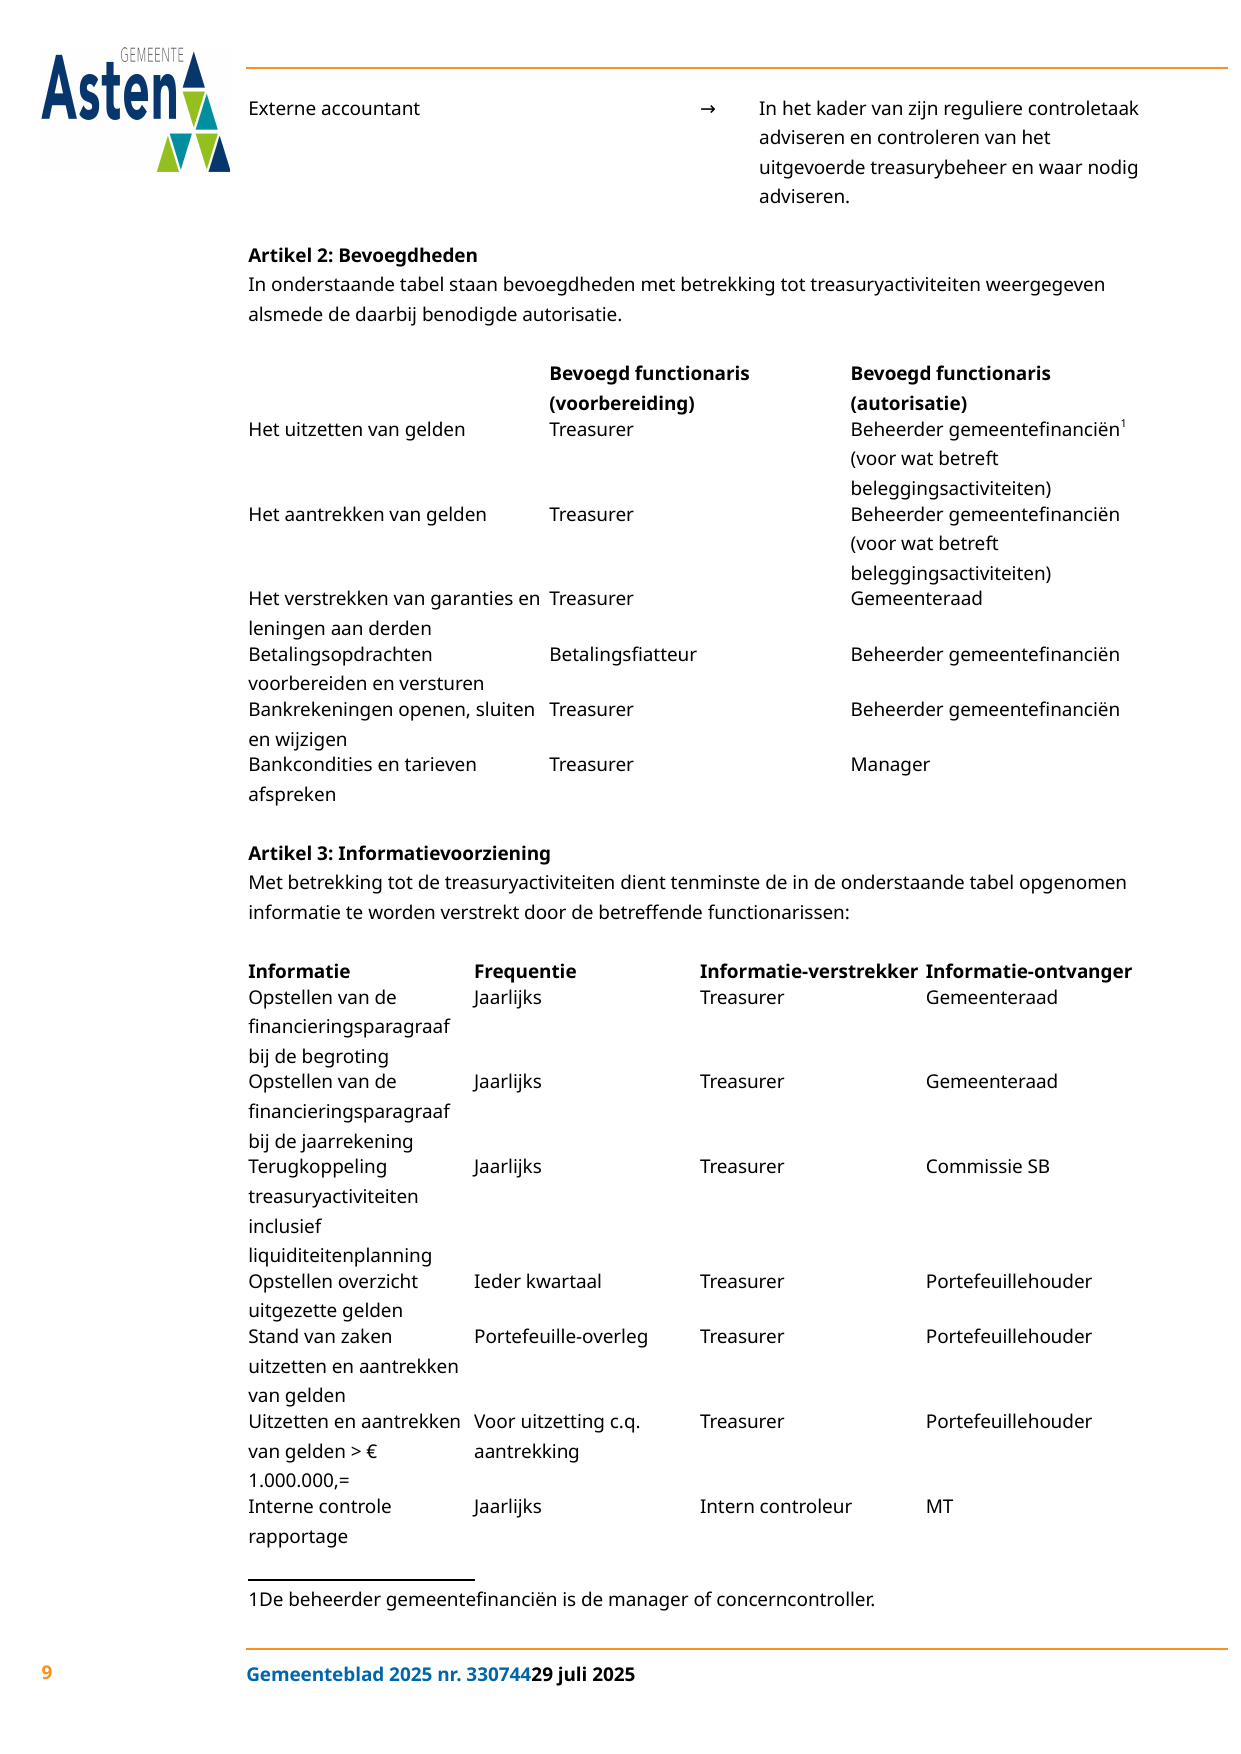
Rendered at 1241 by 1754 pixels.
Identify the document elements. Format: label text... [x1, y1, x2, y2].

table_cell Treasurer [700, 1154, 926, 1268]
table_cell Het aantrekken van gelden [248, 501, 549, 586]
table_cell Opstellen overzicht uitgezette gelden [248, 1268, 474, 1323]
table_cell Portefeuille-overleg [474, 1324, 700, 1408]
table_cell Bankcondities en tarieven afspreken [248, 752, 549, 807]
table_cell Ieder kwartaal [474, 1268, 700, 1323]
table_cell Portefeuillehouder [926, 1268, 1152, 1323]
table_cell Beheerder gemeentefinanciën (voor wat betreft beleggingsactiviteiten) [850, 416, 1152, 501]
table_cell Interne controle rapportage [248, 1493, 474, 1548]
table_header [248, 361, 549, 416]
table_cell Jaarlijks [474, 1154, 700, 1268]
table_cell Terugkoppeling treasuryactiviteiten inclusief liquiditeitenplanning [248, 1154, 474, 1268]
table_cell Externe accountant [248, 95, 700, 209]
table_cell Treasurer [700, 1069, 926, 1154]
text Artikel 2: Bevoegdheden [248, 242, 1152, 268]
table_cell Gemeenteraad [926, 984, 1152, 1069]
table_cell Gemeenteraad [850, 586, 1152, 641]
table_header Informatie-ontvanger [926, 958, 1152, 984]
table_cell Beheerder gemeentefinanciën (voor wat betreft beleggingsactiviteiten) [850, 501, 1152, 586]
table_cell Uitzetten en aantrekken van gelden > € 1.000.000,= [248, 1408, 474, 1493]
table_cell Intern controleur [700, 1493, 926, 1548]
table_cell In het kader van zijn reguliere controletaak adviseren en controleren van het uitgevoerde treasurybeheer en waar nodig adviseren. [700, 95, 1152, 209]
picture [41, 47, 231, 172]
table_header Informatie-verstrekker [700, 958, 926, 984]
text Artikel 3: Informatievoorziening [248, 840, 1152, 865]
table_cell Treasurer [700, 1268, 926, 1323]
table_cell Bankrekeningen openen, sluiten en wijzigen [248, 696, 549, 752]
table_cell Treasurer [549, 501, 850, 586]
table_cell Treasurer [700, 984, 926, 1069]
table_cell Treasurer [549, 696, 850, 752]
table_cell Treasurer [700, 1408, 926, 1493]
table_cell Treasurer [700, 1324, 926, 1408]
table_cell Beheerder gemeentefinanciën [850, 696, 1152, 752]
table_cell Betalingsopdrachten voorbereiden en versturen [248, 641, 549, 696]
table_header Frequentie [474, 958, 700, 984]
table_cell Betalingsfiatteur [549, 641, 850, 696]
table_cell Manager [850, 752, 1152, 807]
table_cell MT [926, 1493, 1152, 1548]
table_cell Treasurer [549, 416, 850, 501]
table_cell Commissie SB [926, 1154, 1152, 1268]
table_cell Jaarlijks [474, 984, 700, 1069]
table_cell Portefeuillehouder [926, 1324, 1152, 1408]
table_cell Opstellen van de financieringsparagraaf bij de jaarrekening [248, 1069, 474, 1154]
table_cell Jaarlijks [474, 1493, 700, 1548]
table_cell Jaarlijks [474, 1069, 700, 1154]
text Met betrekking tot de treasuryactiviteiten dient tenminste de in de onderstaande tabel opgenomen informatie te worden verstrekt door de betreffende functionarissen: [248, 869, 1152, 924]
table_cell Treasurer [549, 752, 850, 807]
table_header Bevoegd functionaris (autorisatie) [850, 361, 1152, 416]
table_cell Treasurer [549, 586, 850, 641]
table_cell Portefeuillehouder [926, 1408, 1152, 1493]
table_cell Beheerder gemeentefinanciën [850, 641, 1152, 696]
table_cell Opstellen van de financieringsparagraaf bij de begroting [248, 984, 474, 1069]
table_cell Gemeenteraad [926, 1069, 1152, 1154]
table_cell Het uitzetten van gelden [248, 416, 549, 501]
table_header Bevoegd functionaris (voorbereiding) [549, 361, 850, 416]
table_cell Het verstrekken van garanties en leningen aan derden [248, 586, 549, 641]
table_header Informatie [248, 958, 474, 984]
table_cell Stand van zaken uitzetten en aantrekken van gelden [248, 1324, 474, 1408]
text In onderstaande tabel staan bevoegdheden met betrekking tot treasuryactiviteiten weergegeven alsmede de daarbij benodigde autorisatie. [248, 272, 1152, 327]
table_cell Voor uitzetting c.q. aantrekking [474, 1408, 700, 1493]
